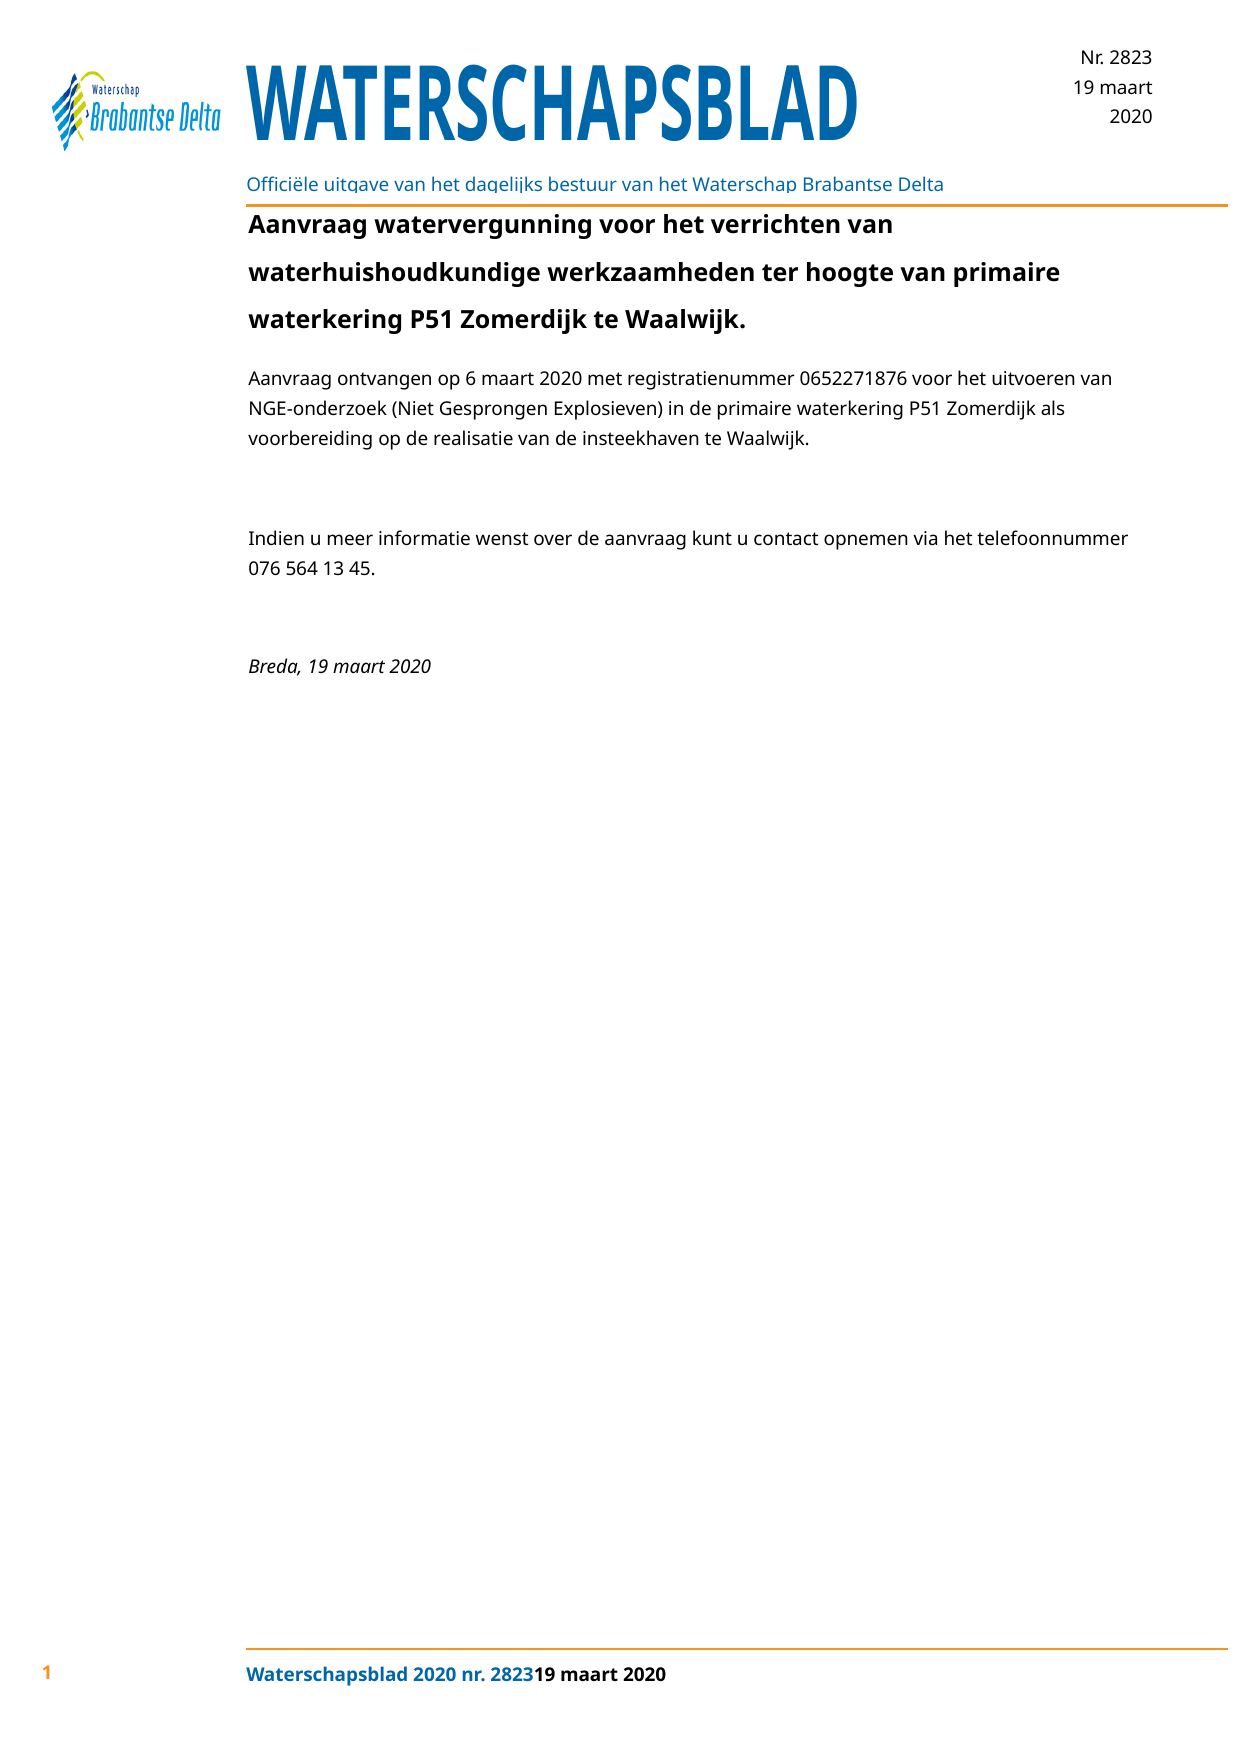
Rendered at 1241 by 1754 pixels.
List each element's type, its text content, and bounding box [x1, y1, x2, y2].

text Aanvraag ontvangen op 6 maart 2020 met registratienummer 0652271876 voor het uitvoeren van NGE-onderzoek (Niet Gesprongen Explosieven) in de primaire waterkering P51 Zomerdijk als voorbereiding op de realisatie van de insteekhaven te Waalwijk. [248, 366, 1152, 450]
picture [41, 47, 231, 172]
text Indien u meer informatie wenst over de aanvraag kunt u contact opnemen via het telefoonnummer 076 564 13 45. [248, 526, 1152, 581]
text Breda, 19 maart 2020 [248, 653, 1152, 679]
text Aanvraag watervergunning voor het verrichten van waterhuishoudkundige werkzaamheden ter hoogte van primaire waterkering P51 Zomerdijk te Waalwijk. [248, 207, 1152, 336]
